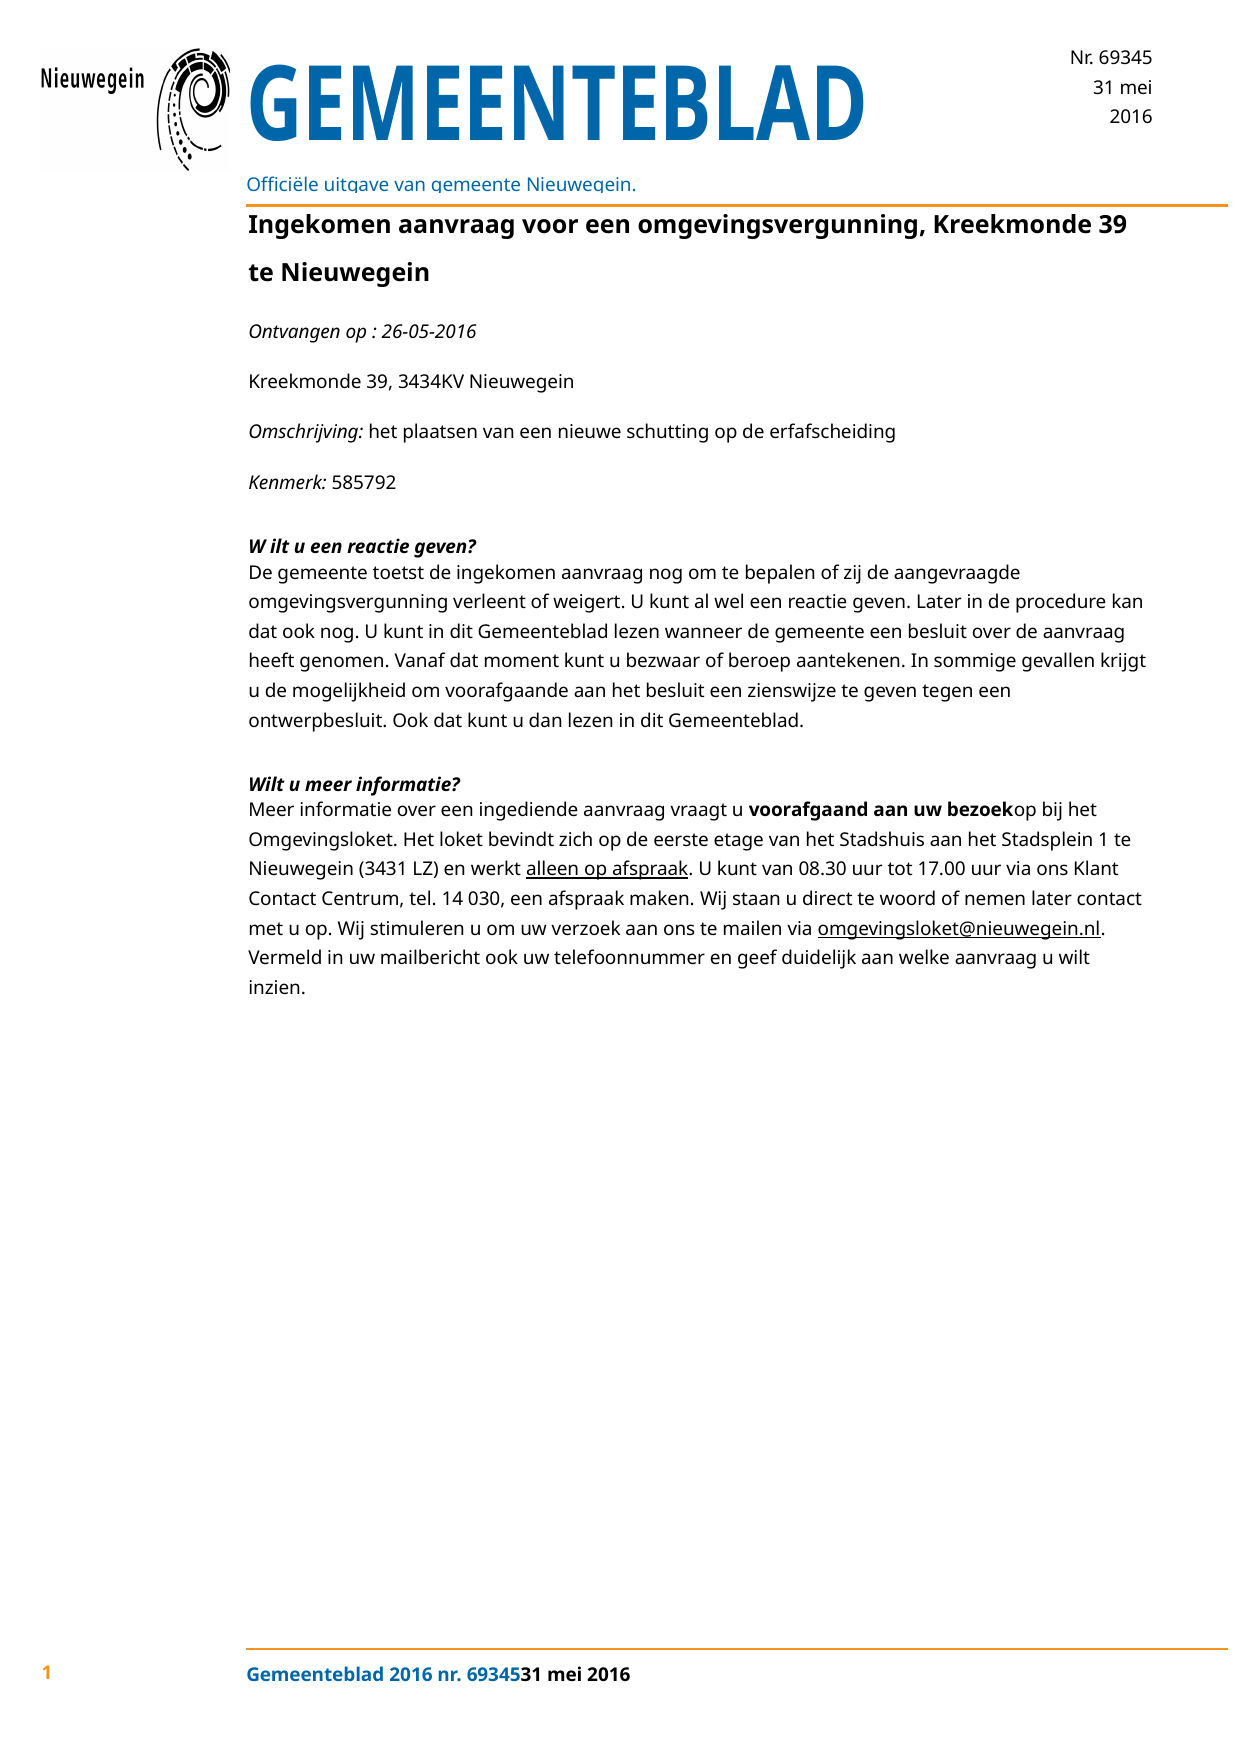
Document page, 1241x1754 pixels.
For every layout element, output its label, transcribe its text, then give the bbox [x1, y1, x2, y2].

text W ilt u een reactie geven? [248, 533, 1152, 559]
text Kenmerk: 585792 [248, 469, 1152, 495]
text Omschrijving: het plaatsen van een nieuwe schutting op de erfafscheiding [248, 419, 1152, 444]
picture [41, 47, 231, 172]
text Meer informatie over een ingediende aanvraag vraagt u voorafgaand aan uw bezoekop bij het Omgevingsloket. Het loket bevindt zich op de eerste etage van het Stadshuis aan het Stadsplein 1 te Nieuwegein (3431 LZ) en werkt alleen op afspraak. U kunt van 08.30 uur tot 17.00 uur via ons Klant Contact Centrum, tel. 14 030, een afspraak maken. Wij staan u direct te woord of nemen later contact met u op. Wij stimuleren u om uw verzoek aan ons te mailen via omgevingsloket@nieuwegein.nl. Vermeld in uw mailbericht ook uw telefoonnummer en geef duidelijk aan welke aanvraag u wilt inzien. [248, 796, 1152, 1000]
text Wilt u meer informatie? [248, 771, 1152, 796]
text Kreekmonde 39, 3434KV Nieuwegein [248, 368, 1152, 394]
text De gemeente toetst de ingekomen aanvraag nog om te bepalen of zij de aangevraagde omgevingsvergunning verleent of weigert. U kunt al wel een reactie geven. Later in de procedure kan dat ook nog. U kunt in dit Gemeenteblad lezen wanneer de gemeente een besluit over de aanvraag heeft genomen. Vanaf dat moment kunt u bezwaar of beroep aantekenen. In sommige gevallen krijgt u de mogelijkheid om voorafgaande aan het besluit een zienswijze te geven tegen een ontwerpbesluit. Ook dat kunt u dan lezen in dit Gemeenteblad. [248, 559, 1152, 732]
text Ingekomen aanvraag voor een omgevingsvergunning, Kreekmonde 39 te Nieuwegein [248, 207, 1152, 288]
text Ontvangen op : 26-05-2016 [248, 318, 1152, 344]
